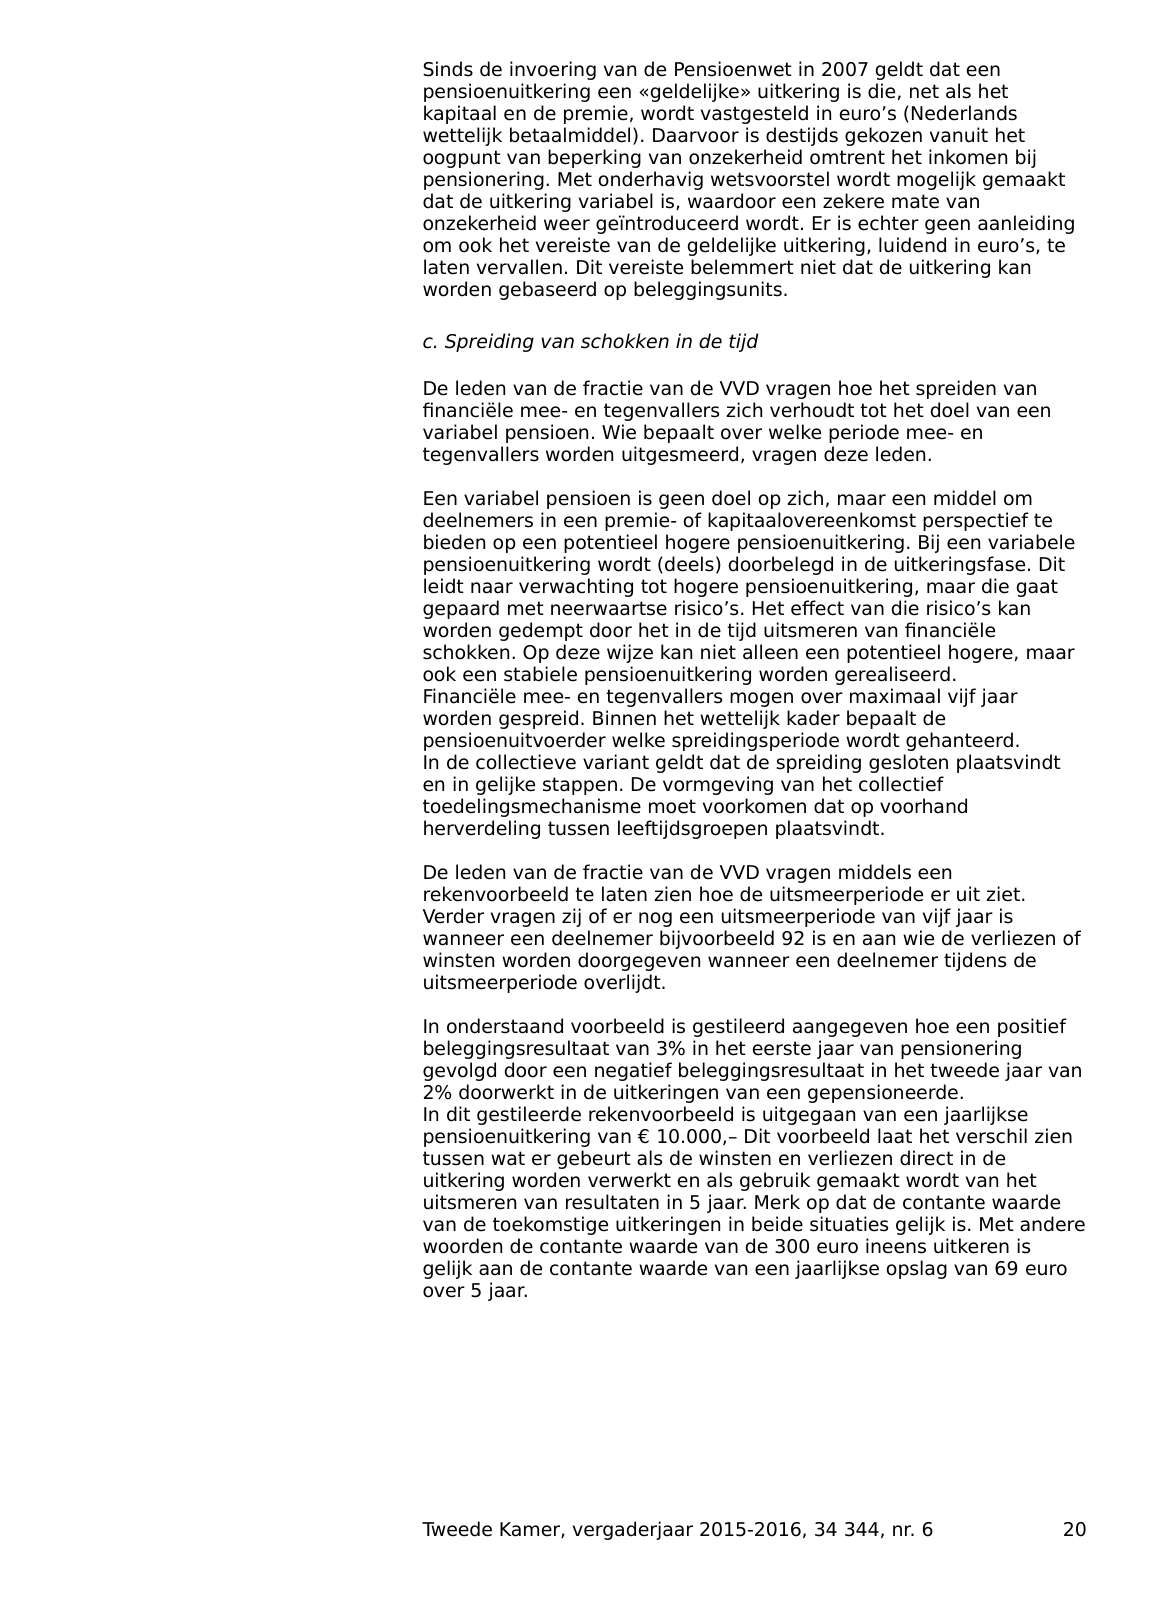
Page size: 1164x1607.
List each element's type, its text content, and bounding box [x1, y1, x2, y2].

text In de collectieve variant geldt dat de spreiding gesloten plaatsvindt en in gelijke stappen. De vormgeving van het collectief toedelingsmechanisme moet voorkomen dat op voorhand herverdeling tussen leeftijdsgroepen plaatsvindt. [422, 752, 1087, 839]
text In onderstaand voorbeeld is gestileerd aangegeven hoe een positief beleggingsresultaat van 3% in het eerste jaar van pensionering gevolgd door een negatief beleggingsresultaat in het tweede jaar van 2% doorwerkt in de uitkeringen van een gepensioneerde. [422, 1016, 1087, 1104]
text Financiële mee- en tegenvallers mogen over maximaal vijf jaar worden gespreid. Binnen het wettelijk kader bepaalt de pensioenuitvoerder welke spreidingsperiode wordt gehanteerd. [422, 686, 1087, 752]
text De leden van de fractie van de VVD vragen middels een rekenvoorbeeld te laten zien hoe de uitsmeerperiode er uit ziet. Verder vragen zij of er nog een uitsmeerperiode van vijf jaar is wanneer een deelnemer bijvoorbeeld 92 is en aan wie de verliezen of winsten worden doorgegeven wanneer een deelnemer tijdens de uitsmeerperiode overlijdt. [422, 862, 1087, 994]
text Een variabel pensioen is geen doel op zich, maar een middel om deelnemers in een premie- of kapitaalovereenkomst perspectief te bieden op een potentieel hogere pensioenuitkering. Bij een variabele pensioenuitkering wordt (deels) doorbelegd in de uitkeringsfase. Dit leidt naar verwachting tot hogere pensioenuitkering, maar die gaat gepaard met neerwaartse risico’s. Het effect van die risico’s kan worden gedempt door het in de tijd uitsmeren van financiële schokken. Op deze wijze kan niet alleen een potentieel hogere, maar ook een stabiele pensioenuitkering worden gerealiseerd. [422, 488, 1087, 686]
subtitle c. Spreiding van schokken in de tijd [422, 331, 1087, 353]
text De leden van de fractie van de VVD vragen hoe het spreiden van financiële mee- en tegenvallers zich verhoudt tot het doel van een variabel pensioen. Wie bepaalt over welke periode mee- en tegenvallers worden uitgesmeerd, vragen deze leden. [422, 378, 1087, 466]
text In dit gestileerde rekenvoorbeeld is uitgegaan van een jaarlijkse pensioenuitkering van € 10.000,– Dit voorbeeld laat het verschil zien tussen wat er gebeurt als de winsten en verliezen direct in de uitkering worden verwerkt en als gebruik gemaakt wordt van het uitsmeren van resultaten in 5 jaar. Merk op dat de contante waarde van de toekomstige uitkeringen in beide situaties gelijk is. Met andere woorden de contante waarde van de 300 euro ineens uitkeren is gelijk aan de contante waarde van een jaarlijkse opslag van 69 euro over 5 jaar. [422, 1104, 1087, 1302]
text Sinds de invoering van de Pensioenwet in 2007 geldt dat een pensioenuitkering een «geldelijke» uitkering is die, net als het kapitaal en de premie, wordt vastgesteld in euro’s (Nederlands wettelijk betaalmiddel). Daarvoor is destijds gekozen vanuit het oogpunt van beperking van onzekerheid omtrent het inkomen bij pensionering. Met onderhavig wetsvoorstel wordt mogelijk gemaakt dat de uitkering variabel is, waardoor een zekere mate van onzekerheid weer geïntroduceerd wordt. Er is echter geen aanleiding om ook het vereiste van de geldelijke uitkering, luidend in euro’s, te laten vervallen. Dit vereiste belemmert niet dat de uitkering kan worden gebaseerd op beleggingsunits. [422, 59, 1087, 301]
